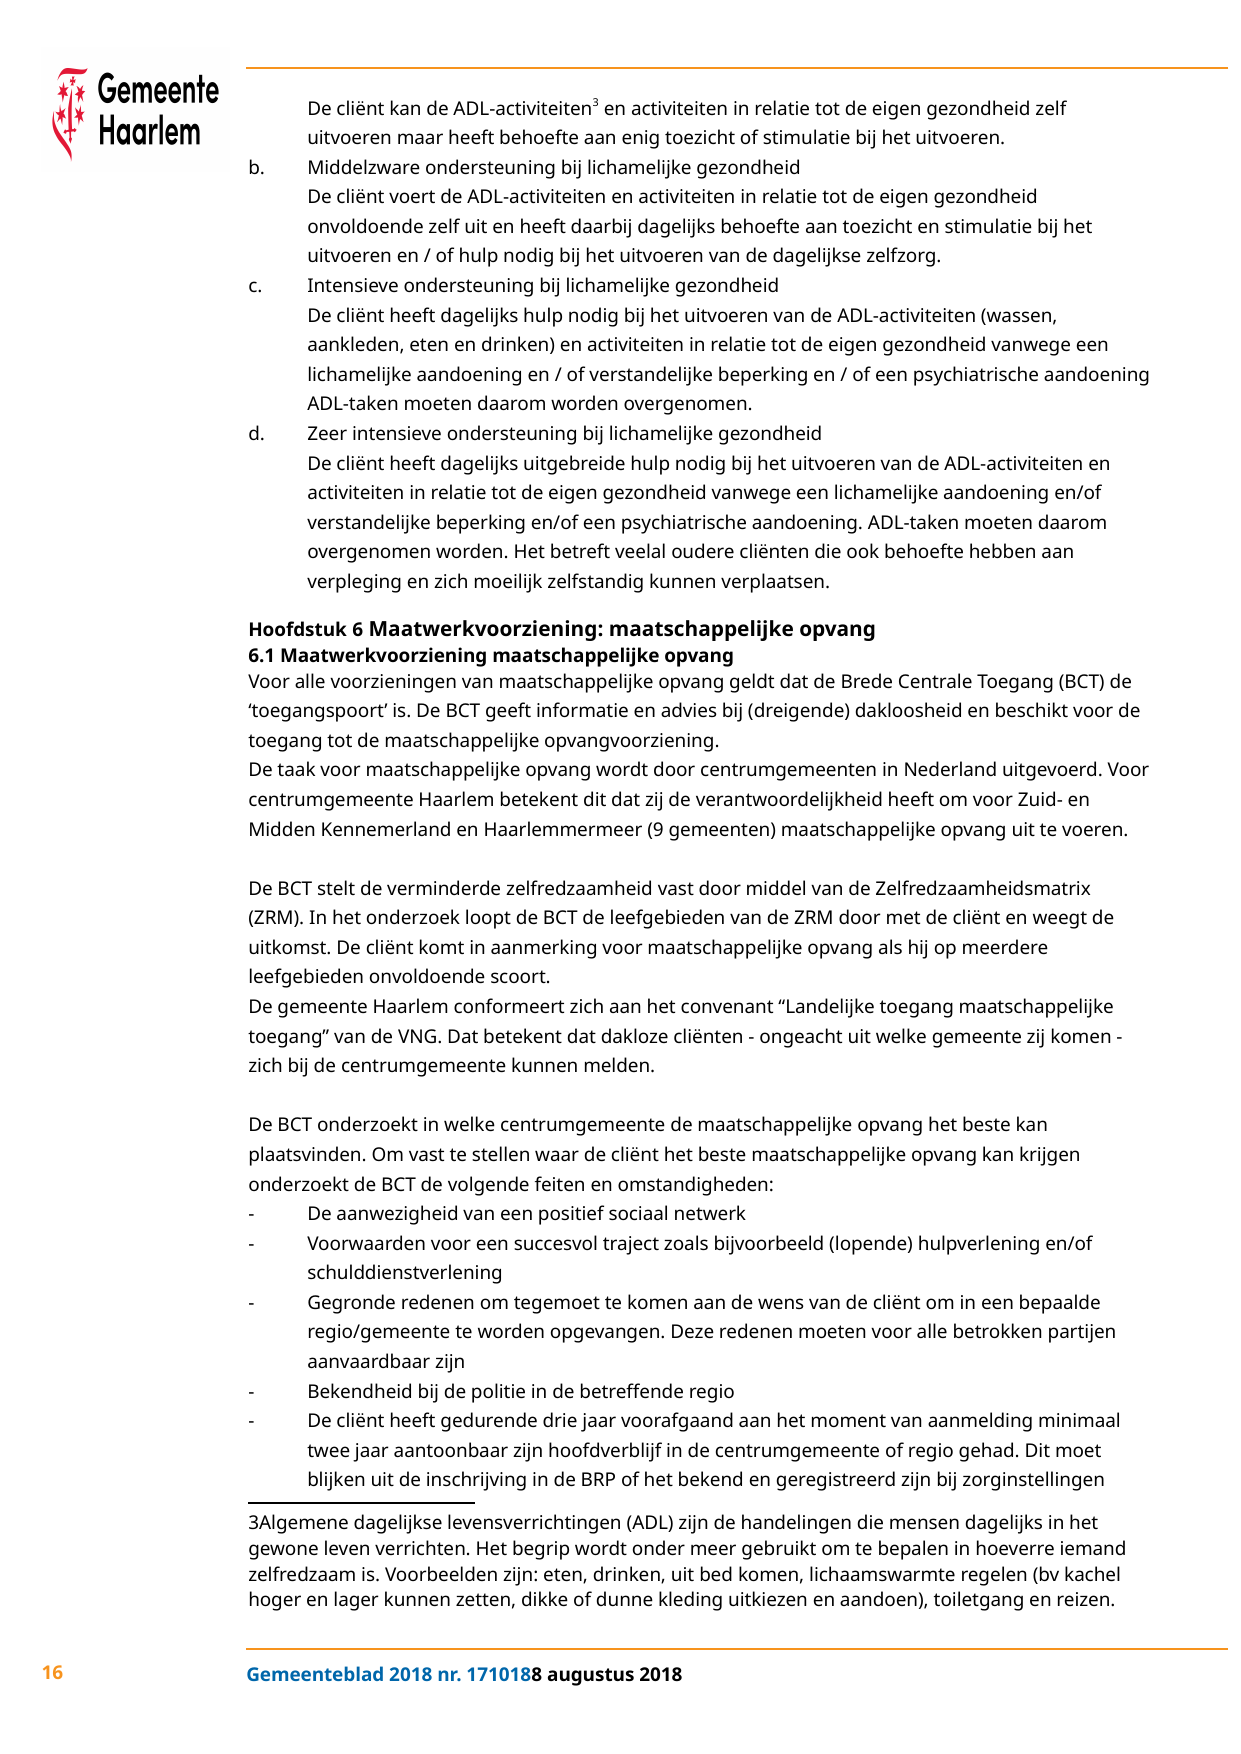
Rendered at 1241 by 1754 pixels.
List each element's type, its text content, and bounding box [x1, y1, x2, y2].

list Middelzware ondersteuning bij lichamelijke gezondheid [248, 154, 1152, 180]
list Gegronde redenen om tegemoet te komen aan de wens van de cliënt om in een bepaalde regio/gemeente te worden opgevangen. Deze redenen moeten voor alle betrokken partijen aanvaardbaar zijn [248, 1289, 1152, 1374]
text De taak voor maatschappelijke opvang wordt door centrumgemeenten in Nederland uitgevoerd. Voor centrumgemeente Haarlem betekent dit dat zij de verantwoordelijkheid heeft om voor Zuid- en Midden Kennemerland en Haarlemmermeer (9 gemeenten) maatschappelijke opvang uit te voeren. [248, 757, 1152, 842]
list De cliënt heeft dagelijks hulp nodig bij het uitvoeren van de ADL-activiteiten (wassen, aankleden, eten en drinken) en activiteiten in relatie tot de eigen gezondheid vanwege een lichamelijke aandoening en / of verstandelijke beperking en / of een psychiatrische aandoening ADL-taken moeten daarom worden overgenomen. [248, 302, 1152, 416]
list De aanwezigheid van een positief sociaal netwerk [248, 1200, 1152, 1226]
list Voorwaarden voor een succesvol traject zoals bijvoorbeeld (lopende) hulpverlening en/of schulddienstverlening [248, 1230, 1152, 1285]
list De cliënt heeft gedurende drie jaar voorafgaand aan het moment van aanmelding minimaal twee jaar aantoonbaar zijn hoofdverblijf in de centrumgemeente of regio gehad. Dit moet blijken uit de inschrijving in de BRP of het bekend en geregistreerd zijn bij zorginstellingen [248, 1407, 1152, 1492]
text De BCT stelt de verminderde zelfredzaamheid vast door middel van de Zelfredzaamheidsmatrix (ZRM). In het onderzoek loopt de BCT de leefgebieden van de ZRM door met de cliënt en weegt de uitkomst. De cliënt komt in aanmerking voor maatschappelijke opvang als hij op meerdere leefgebieden onvoldoende scoort. [248, 875, 1152, 989]
list Intensieve ondersteuning bij lichamelijke gezondheid [248, 272, 1152, 298]
list De cliënt heeft dagelijks uitgebreide hulp nodig bij het uitvoeren van de ADL-activiteiten en activiteiten in relatie tot de eigen gezondheid vanwege een lichamelijke aandoening en/of verstandelijke beperking en/of een psychiatrische aandoening. ADL-taken moeten daarom overgenomen worden. Het betreft veelal oudere cliënten die ook behoefte hebben aan verpleging en zich moeilijk zelfstandig kunnen verplaatsen. [248, 450, 1152, 594]
text 6.1 Maatwerkvoorziening maatschappelijke opvang [248, 642, 1152, 668]
text Voor alle voorzieningen van maatschappelijke opvang geldt dat de Brede Centrale Toegang (BCT) de ‘toegangspoort’ is. De BCT geeft informatie en advies bij (dreigende) dakloosheid en beschikt voor de toegang tot de maatschappelijke opvangvoorziening. [248, 668, 1152, 753]
list De cliënt kan de ADL-activiteiten en activiteiten in relatie tot de eigen gezondheid zelf uitvoeren maar heeft behoefte aan enig toezicht of stimulatie bij het uitvoeren. [248, 95, 1152, 150]
list Zeer intensieve ondersteuning bij lichamelijke gezondheid [248, 420, 1152, 446]
list De cliënt voert de ADL-activiteiten en activiteiten in relatie tot de eigen gezondheid onvoldoende zelf uit en heeft daarbij dagelijks behoefte aan toezicht en stimulatie bij het uitvoeren en / of hulp nodig bij het uitvoeren van de dagelijkse zelfzorg. [248, 183, 1152, 268]
list Algemene dagelijkse levensverrichtingen (ADL) zijn de handelingen die mensen dagelijks in het gewone leven verrichten. Het begrip wordt onder meer gebruikt om te bepalen in hoeverre iemand zelfredzaam is. Voorbeelden zijn: eten, drinken, uit bed komen, lichaamswarmte regelen (bv kachel hoger en lager kunnen zetten, dikke of dunne kleding uitkiezen en aandoen), toiletgang en reizen. [248, 1509, 1152, 1612]
picture [41, 47, 231, 172]
list Bekendheid bij de politie in de betreffende regio [248, 1378, 1152, 1404]
text De BCT onderzoekt in welke centrumgemeente de maatschappelijke opvang het beste kan plaatsvinden. Om vast te stellen waar de cliënt het beste maatschappelijke opvang kan krijgen onderzoekt de BCT de volgende feiten en omstandigheden: [248, 1112, 1152, 1197]
text Hoofdstuk 6 Maatwerkvoorziening: maatschappelijke opvang [248, 614, 1152, 642]
text De gemeente Haarlem conformeert zich aan het convenant “Landelijke toegang maatschappelijke toegang” van de VNG. Dat betekent dat dakloze cliënten - ongeacht uit welke gemeente zij komen - zich bij de centrumgemeente kunnen melden. [248, 993, 1152, 1078]
